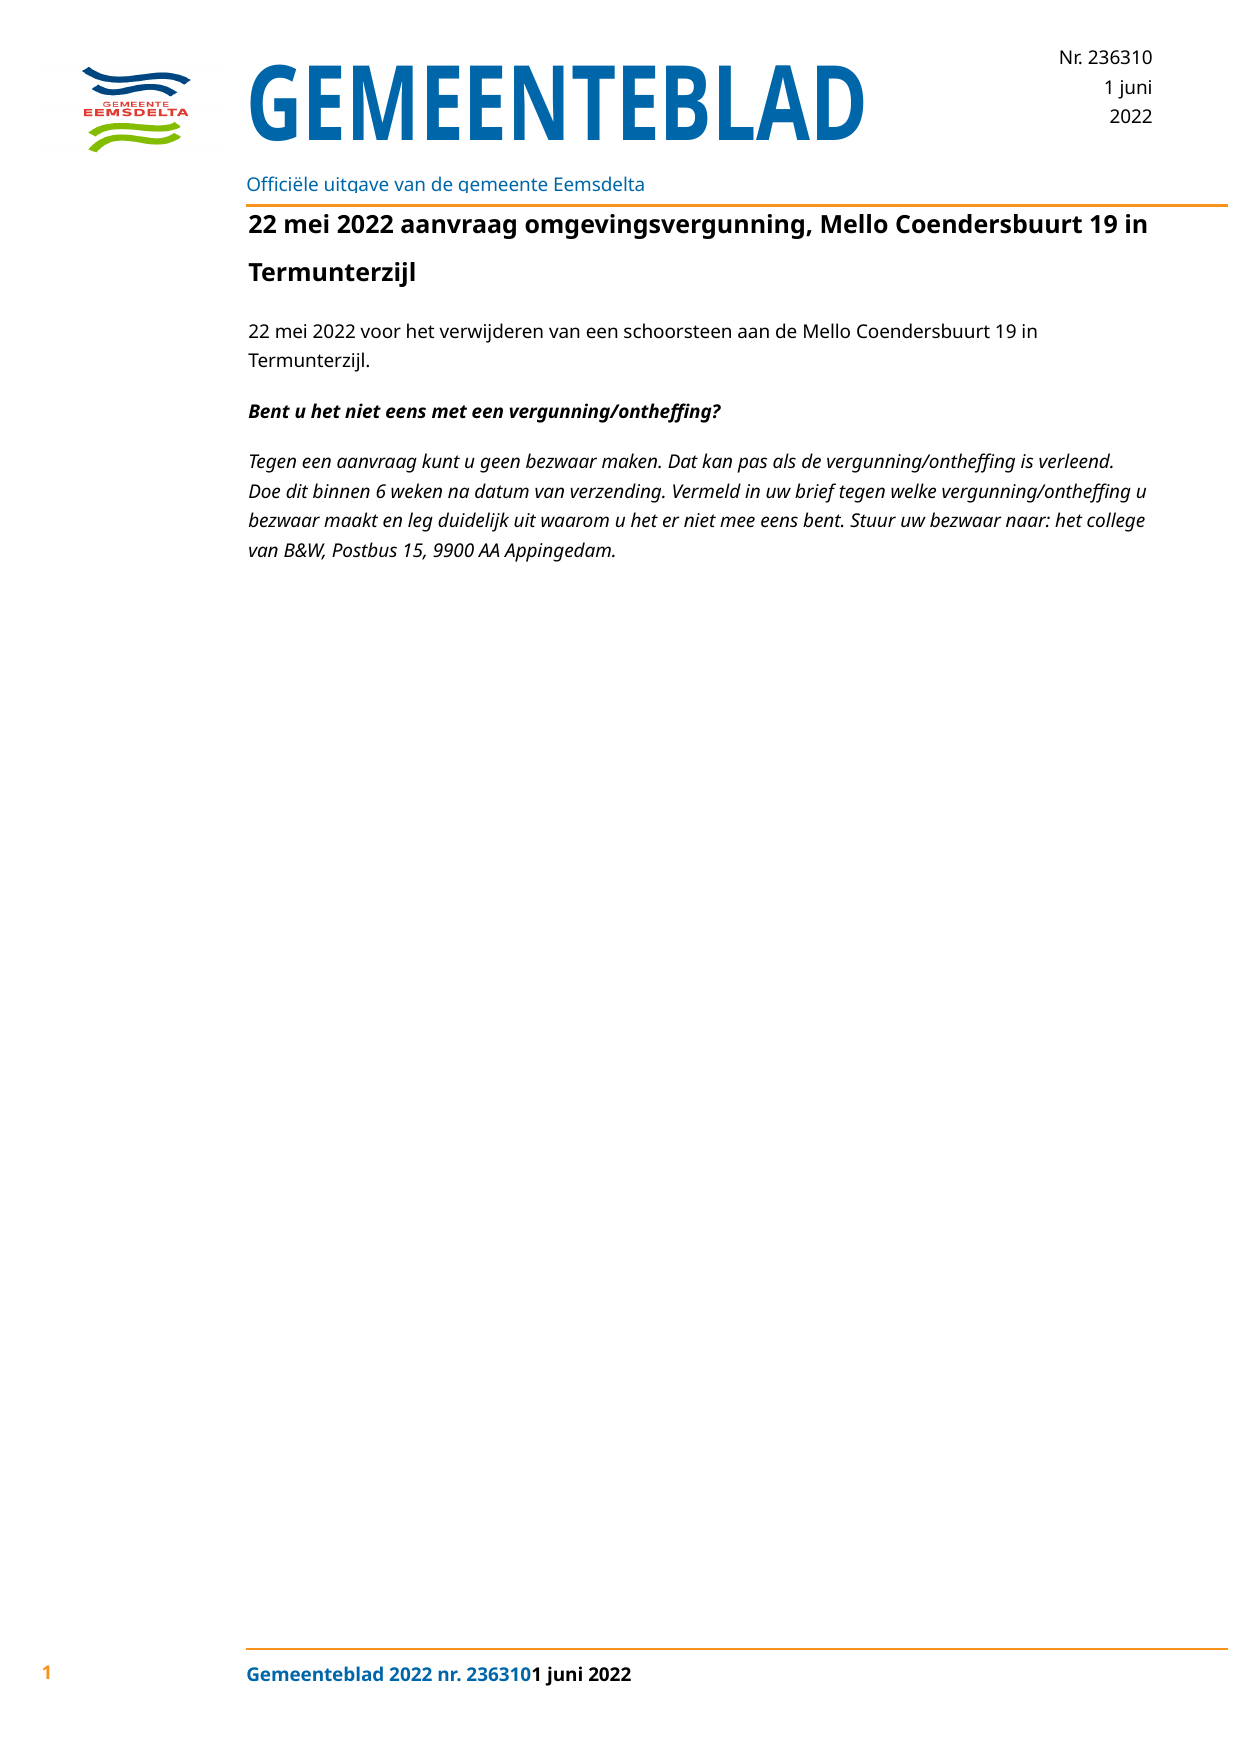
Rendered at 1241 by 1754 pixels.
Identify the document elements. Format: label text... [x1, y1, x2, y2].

text Bent u het niet eens met een vergunning/ontheffing? [248, 398, 1152, 424]
text 22 mei 2022 aanvraag omgevingsvergunning, Mello Coendersbuurt 19 in Termunterzijl [248, 207, 1152, 288]
text 22 mei 2022 voor het verwijderen van een schoorsteen aan de Mello Coendersbuurt 19 in Termunterzijl. [248, 318, 1152, 373]
text Tegen een aanvraag kunt u geen bezwaar maken. Dat kan pas als de vergunning/ontheffing is verleend. Doe dit binnen 6 weken na datum van verzending. Vermeld in uw brief tegen welke vergunning/ontheffing u bezwaar maakt en leg duidelijk uit waarom u het er niet mee eens bent. Stuur uw bezwaar naar: het college van B&W, Postbus 15, 9900 AA Appingedam. [248, 448, 1152, 563]
picture [41, 47, 231, 172]
